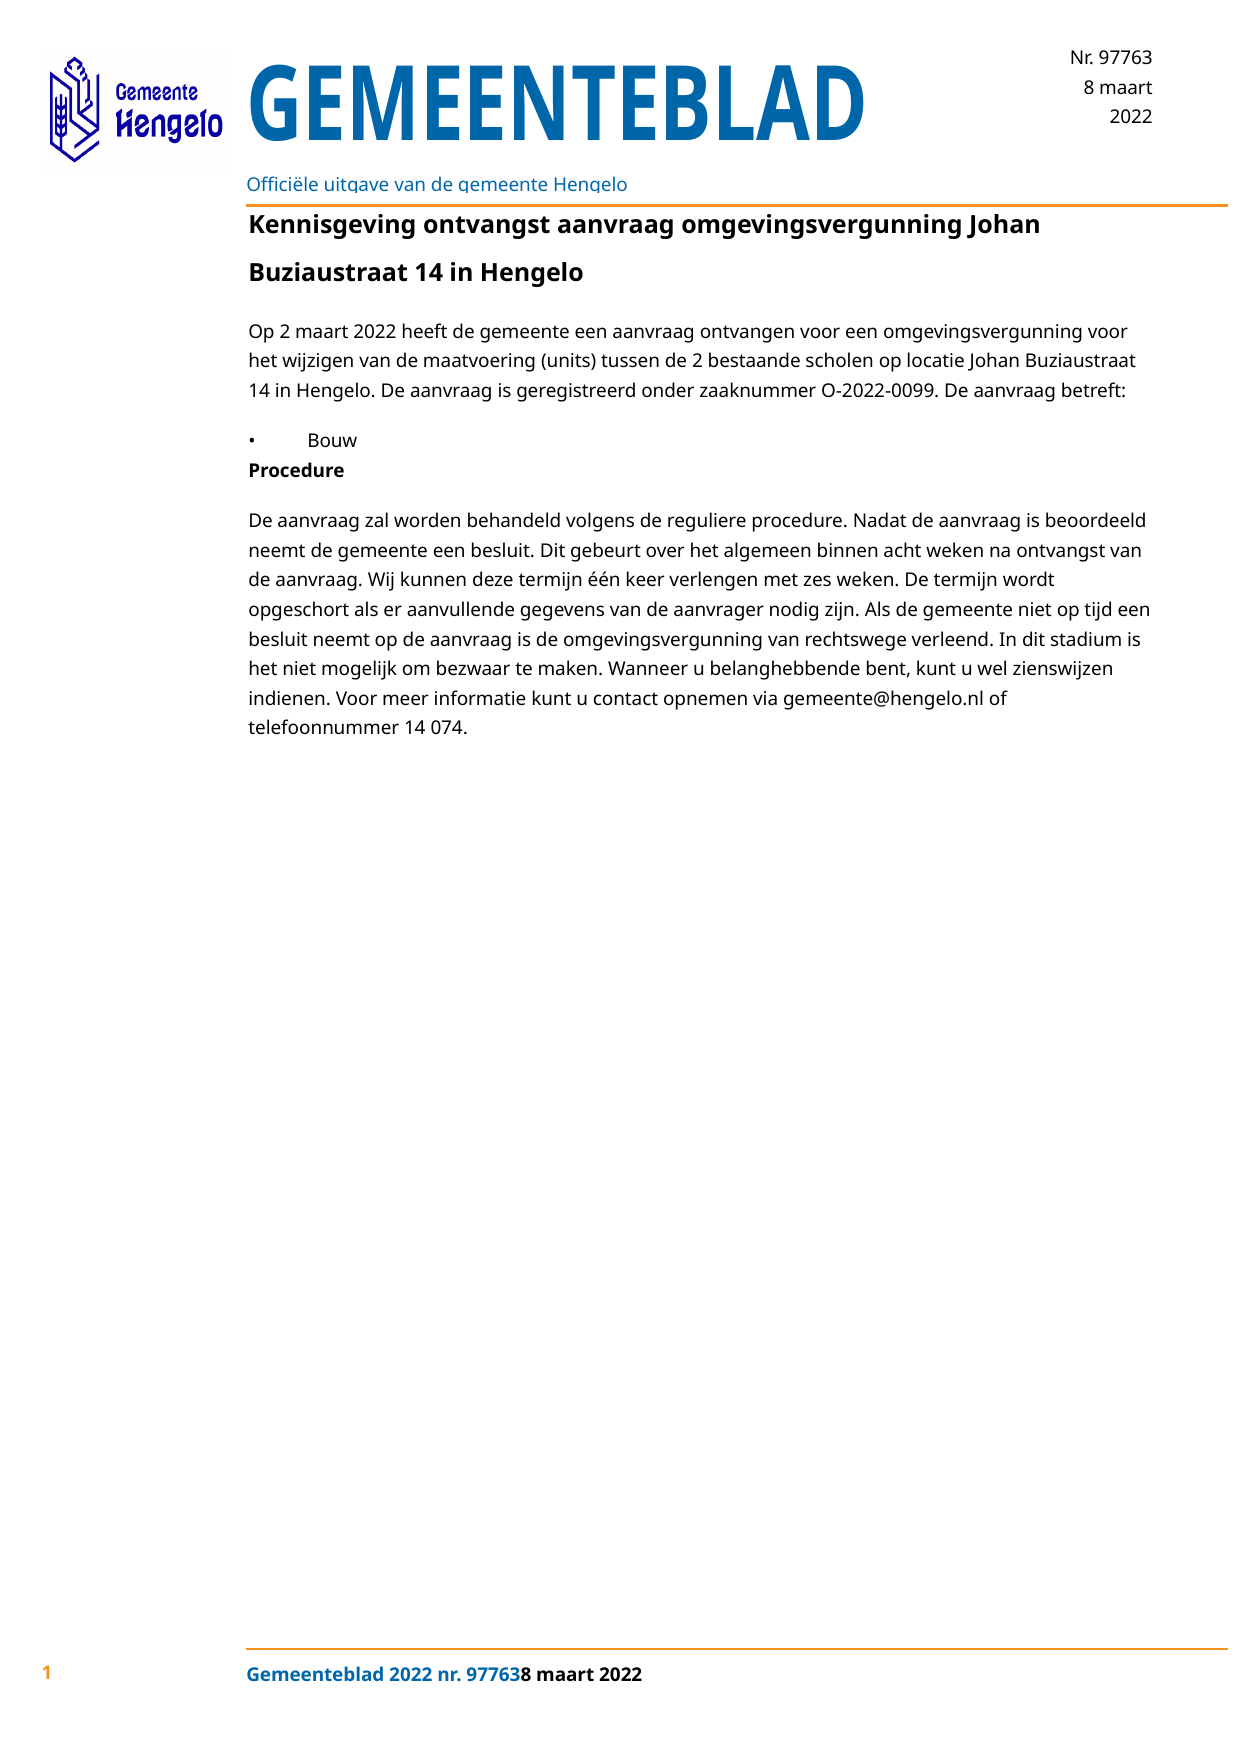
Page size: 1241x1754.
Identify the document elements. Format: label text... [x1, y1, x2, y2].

list Bouw [248, 427, 1152, 453]
picture [41, 47, 231, 172]
text Kennisgeving ontvangst aanvraag omgevingsvergunning Johan Buziaustraat 14 in Hengelo [248, 207, 1152, 288]
text De aanvraag zal worden behandeld volgens de reguliere procedure. Nadat de aanvraag is beoordeeld neemt de gemeente een besluit. Dit gebeurt over het algemeen binnen acht weken na ontvangst van de aanvraag. Wij kunnen deze termijn één keer verlengen met zes weken. De termijn wordt opgeschort als er aanvullende gegevens van de aanvrager nodig zijn. Als de gemeente niet op tijd een besluit neemt op de aanvraag is de omgevingsvergunning van rechtswege verleend. In dit stadium is het niet mogelijk om bezwaar te maken. Wanneer u belanghebbende bent, kunt u wel zienswijzen indienen. Voor meer informatie kunt u contact opnemen via gemeente@hengelo.nl of telefoonnummer 14 074. [248, 507, 1152, 740]
text Op 2 maart 2022 heeft de gemeente een aanvraag ontvangen voor een omgevingsvergunning voor het wijzigen van de maatvoering (units) tussen de 2 bestaande scholen op locatie Johan Buziaustraat 14 in Hengelo. De aanvraag is geregistreerd onder zaaknummer O-2022-0099. De aanvraag betreft: [248, 318, 1152, 403]
text Procedure [248, 457, 1152, 483]
